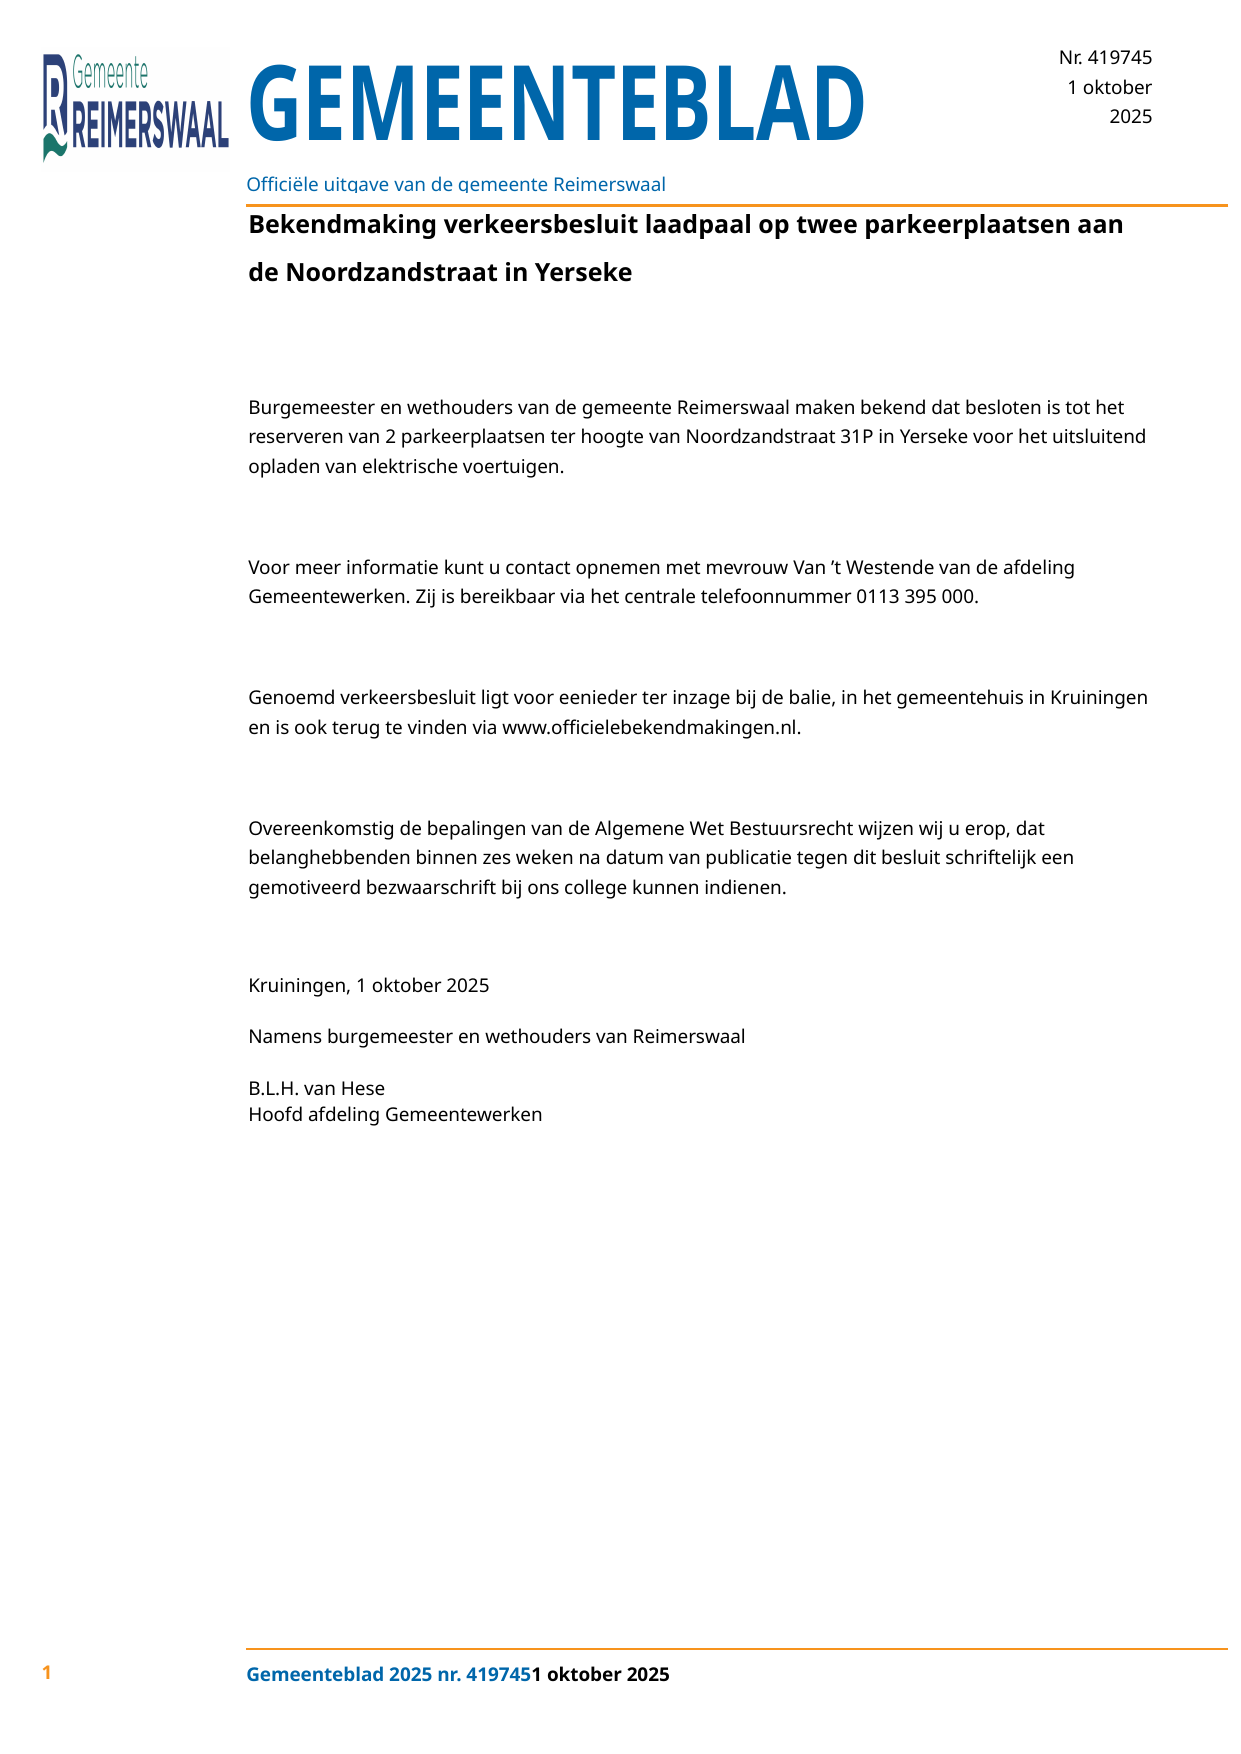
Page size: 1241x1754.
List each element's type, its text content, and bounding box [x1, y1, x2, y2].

text B.L.H. van Hese [248, 1075, 1152, 1101]
text Genoemd verkeersbesluit ligt voor eenieder ter inzage bij de balie, in het gemeentehuis in Kruiningen en is ook terug te vinden via www.officielebekendmakingen.nl. [248, 684, 1152, 740]
text Burgemeester en wethouders van de gemeente Reimerswaal maken bekend dat besloten is tot het reserveren van 2 parkeerplaatsen ter hoogte van Noordzandstraat 31P in Yerseke voor het uitsluitend opladen van elektrische voertuigen. [248, 394, 1152, 479]
text Bekendmaking verkeersbesluit laadpaal op twee parkeerplaatsen aan de Noordzandstraat in Yerseke [248, 207, 1152, 288]
picture [41, 47, 231, 172]
text Kruiningen, 1 oktober 2025 [248, 972, 1152, 998]
text Voor meer informatie kunt u contact opnemen met mevrouw Van ’t Westende van de afdeling Gemeentewerken. Zij is bereikbaar via het centrale telefoonnummer 0113 395 000. [248, 554, 1152, 609]
text Hoofd afdeling Gemeentewerken [248, 1101, 1152, 1127]
text Namens burgemeester en wethouders van Reimerswaal [248, 1024, 1152, 1049]
text Overeenkomstig de bepalingen van de Algemene Wet Bestuursrecht wijzen wij u erop, dat belanghebbenden binnen zes weken na datum van publicatie tegen dit besluit schriftelijk een gemotiveerd bezwaarschrift bij ons college kunnen indienen. [248, 815, 1152, 900]
